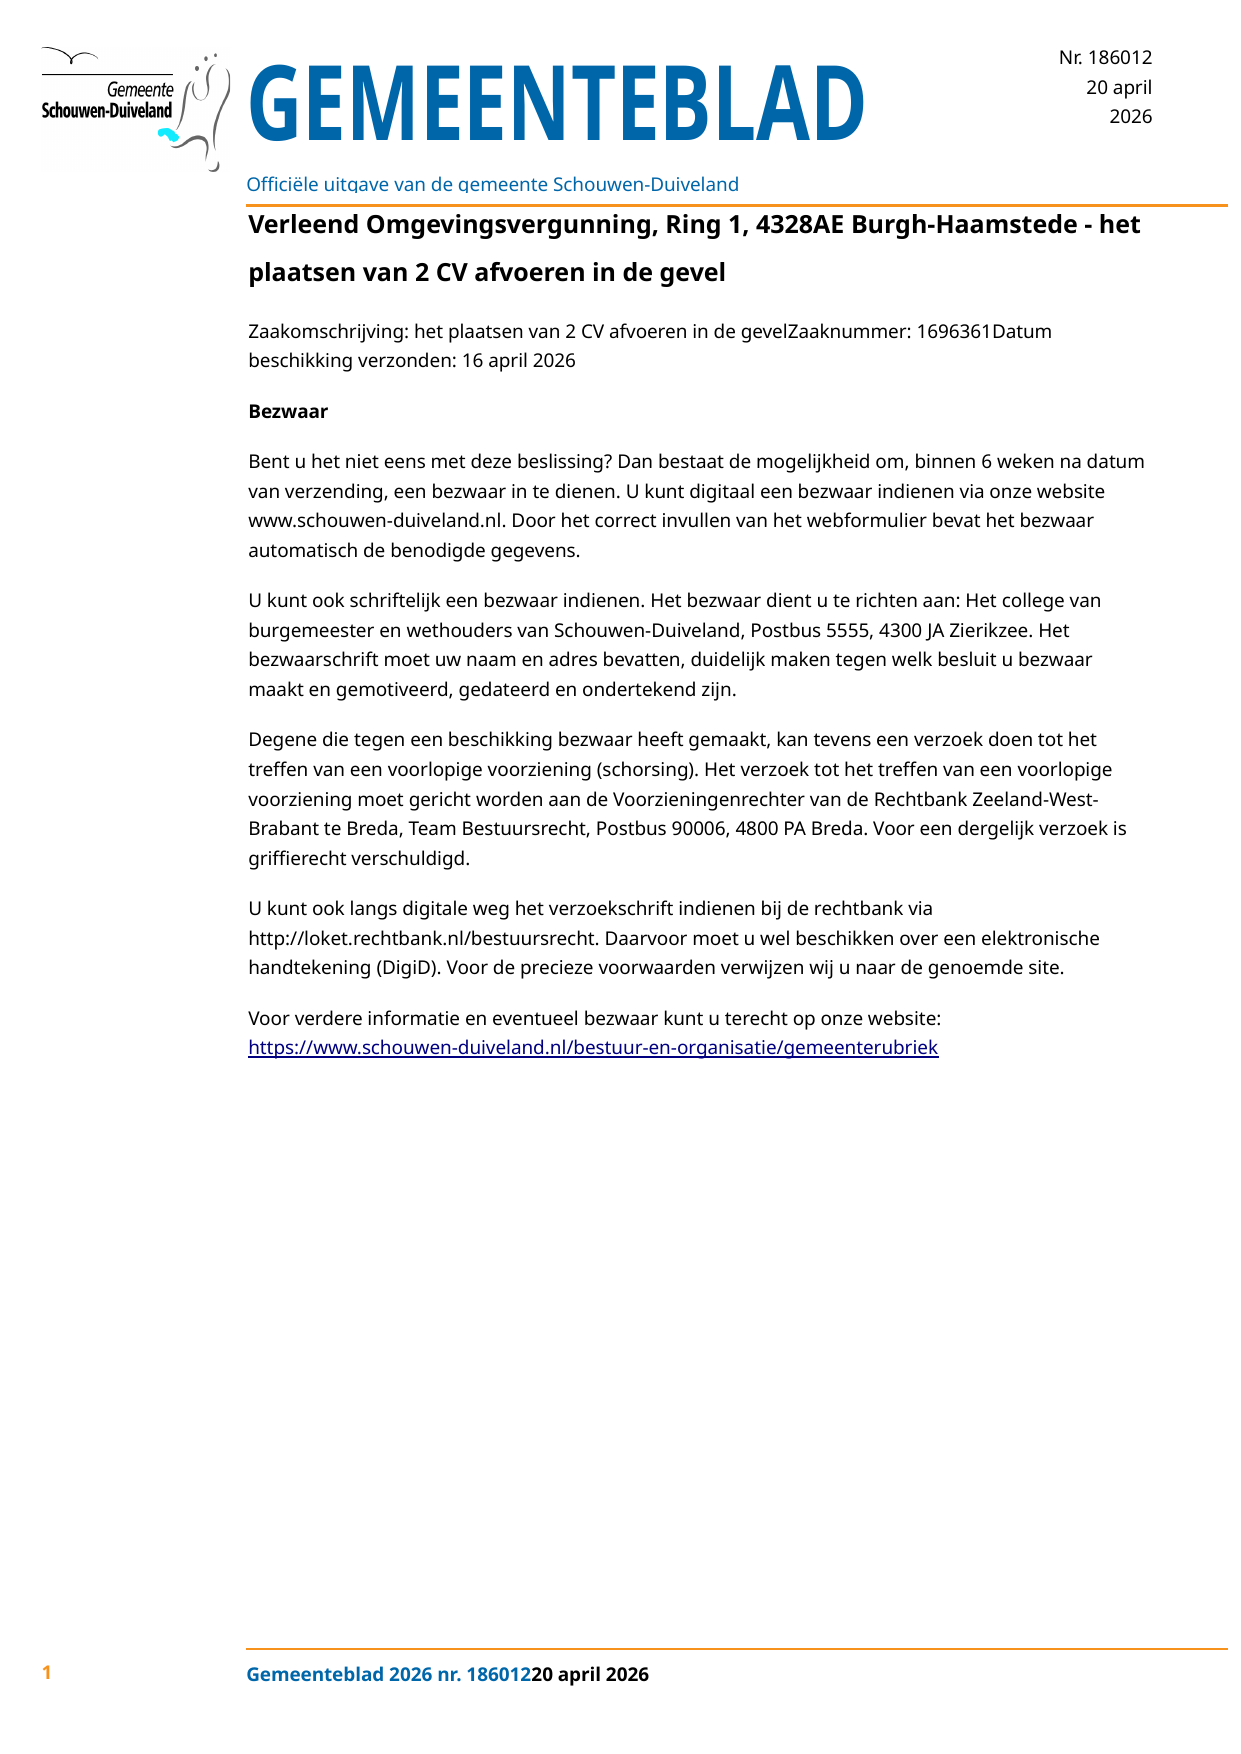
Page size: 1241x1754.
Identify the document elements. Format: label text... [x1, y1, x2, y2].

text Degene die tegen een beschikking bezwaar heeft gemaakt, kan tevens een verzoek doen tot het treffen van een voorlopige voorziening (schorsing). Het verzoek tot het treffen van een voorlopige voorziening moet gericht worden aan de Voorzieningenrechter van de Rechtbank Zeeland-West-Brabant te Breda, Team Bestuursrecht, Postbus 90006, 4800 PA Breda. Voor een dergelijk verzoek is griffierecht verschuldigd. [248, 727, 1152, 871]
text Verleend Omgevingsvergunning, Ring 1, 4328AE Burgh-Haamstede - het plaatsen van 2 CV afvoeren in de gevel [248, 207, 1152, 288]
text Voor verdere informatie en eventueel bezwaar kunt u terecht op onze website: https://www.schouwen-duiveland.nl/bestuur-en-organisatie/gemeenterubriek [248, 1005, 1152, 1060]
text Bent u het niet eens met deze beslissing? Dan bestaat de mogelijkheid om, binnen 6 weken na datum van verzending, een bezwaar in te dienen. U kunt digitaal een bezwaar indienen via onze website www.schouwen-duiveland.nl. Door het correct invullen van het webformulier bevat het bezwaar automatisch de benodigde gegevens. [248, 448, 1152, 563]
text U kunt ook langs digitale weg het verzoekschrift indienen bij de rechtbank via http://loket.rechtbank.nl/bestuursrecht. Daarvoor moet u wel beschikken over een elektronische handtekening (DigiD). Voor de precieze voorwaarden verwijzen wij u naar de genoemde site. [248, 895, 1152, 980]
text Zaakomschrijving: het plaatsen van 2 CV afvoeren in de gevelZaaknummer: 1696361Datum beschikking verzonden: 16 april 2026 [248, 318, 1152, 373]
text Bezwaar [248, 398, 1152, 424]
text U kunt ook schriftelijk een bezwaar indienen. Het bezwaar dient u te richten aan: Het college van burgemeester en wethouders van Schouwen-Duiveland, Postbus 5555, 4300 JA Zierikzee. Het bezwaarschrift moet uw naam en adres bevatten, duidelijk maken tegen welk besluit u bezwaar maakt en gemotiveerd, gedateerd en ondertekend zijn. [248, 587, 1152, 702]
picture [41, 47, 231, 172]
